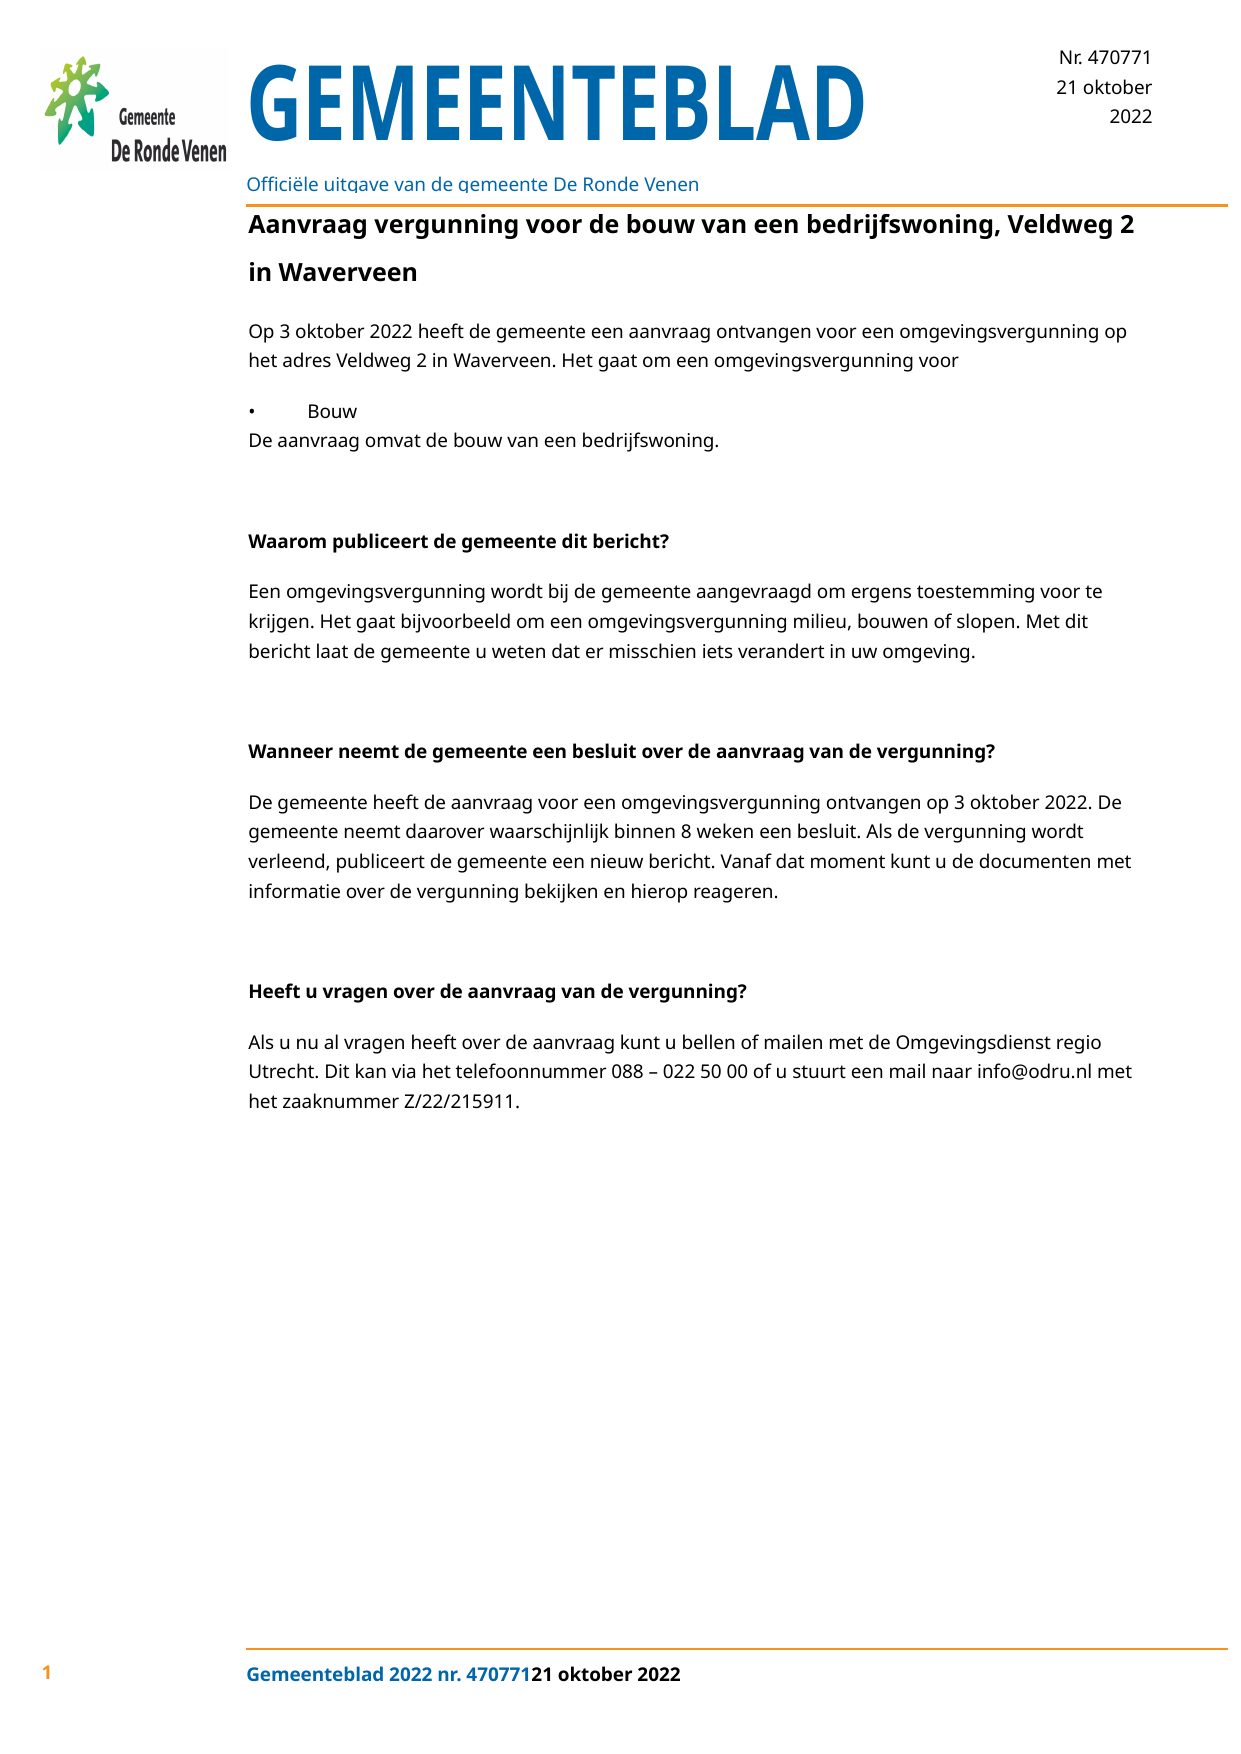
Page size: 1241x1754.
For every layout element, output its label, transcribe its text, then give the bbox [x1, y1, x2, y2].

text Waarom publiceert de gemeente dit bericht? [248, 528, 1152, 554]
text De gemeente heeft de aanvraag voor een omgevingsvergunning ontvangen op 3 oktober 2022. De gemeente neemt daarover waarschijnlijk binnen 8 weken een besluit. Als de vergunning wordt verleend, publiceert de gemeente een nieuw bericht. Vanaf dat moment kunt u de documenten met informatie over de vergunning bekijken en hierop reageren. [248, 789, 1152, 904]
text De aanvraag omvat de bouw van een bedrijfswoning. [248, 427, 1152, 453]
text Heeft u vragen over de aanvraag van de vergunning? [248, 979, 1152, 1004]
text Op 3 oktober 2022 heeft de gemeente een aanvraag ontvangen voor een omgevingsvergunning op het adres Veldweg 2 in Waverveen. Het gaat om een omgevingsvergunning voor [248, 318, 1152, 373]
picture [41, 47, 231, 172]
list Bouw [248, 398, 1152, 424]
text Wanneer neemt de gemeente een besluit over de aanvraag van de vergunning? [248, 739, 1152, 764]
text Als u nu al vragen heeft over de aanvraag kunt u bellen of mailen met de Omgevingsdienst regio Utrecht. Dit kan via het telefoonnummer 088 – 022 50 00 of u stuurt een mail naar info@odru.nl met het zaaknummer Z/22/215911. [248, 1029, 1152, 1114]
text Aanvraag vergunning voor de bouw van een bedrijfswoning, Veldweg 2 in Waverveen [248, 207, 1152, 288]
text Een omgevingsvergunning wordt bij de gemeente aangevraagd om ergens toestemming voor te krijgen. Het gaat bijvoorbeeld om een omgevingsvergunning milieu, bouwen of slopen. Met dit bericht laat de gemeente u weten dat er misschien iets verandert in uw omgeving. [248, 579, 1152, 664]
